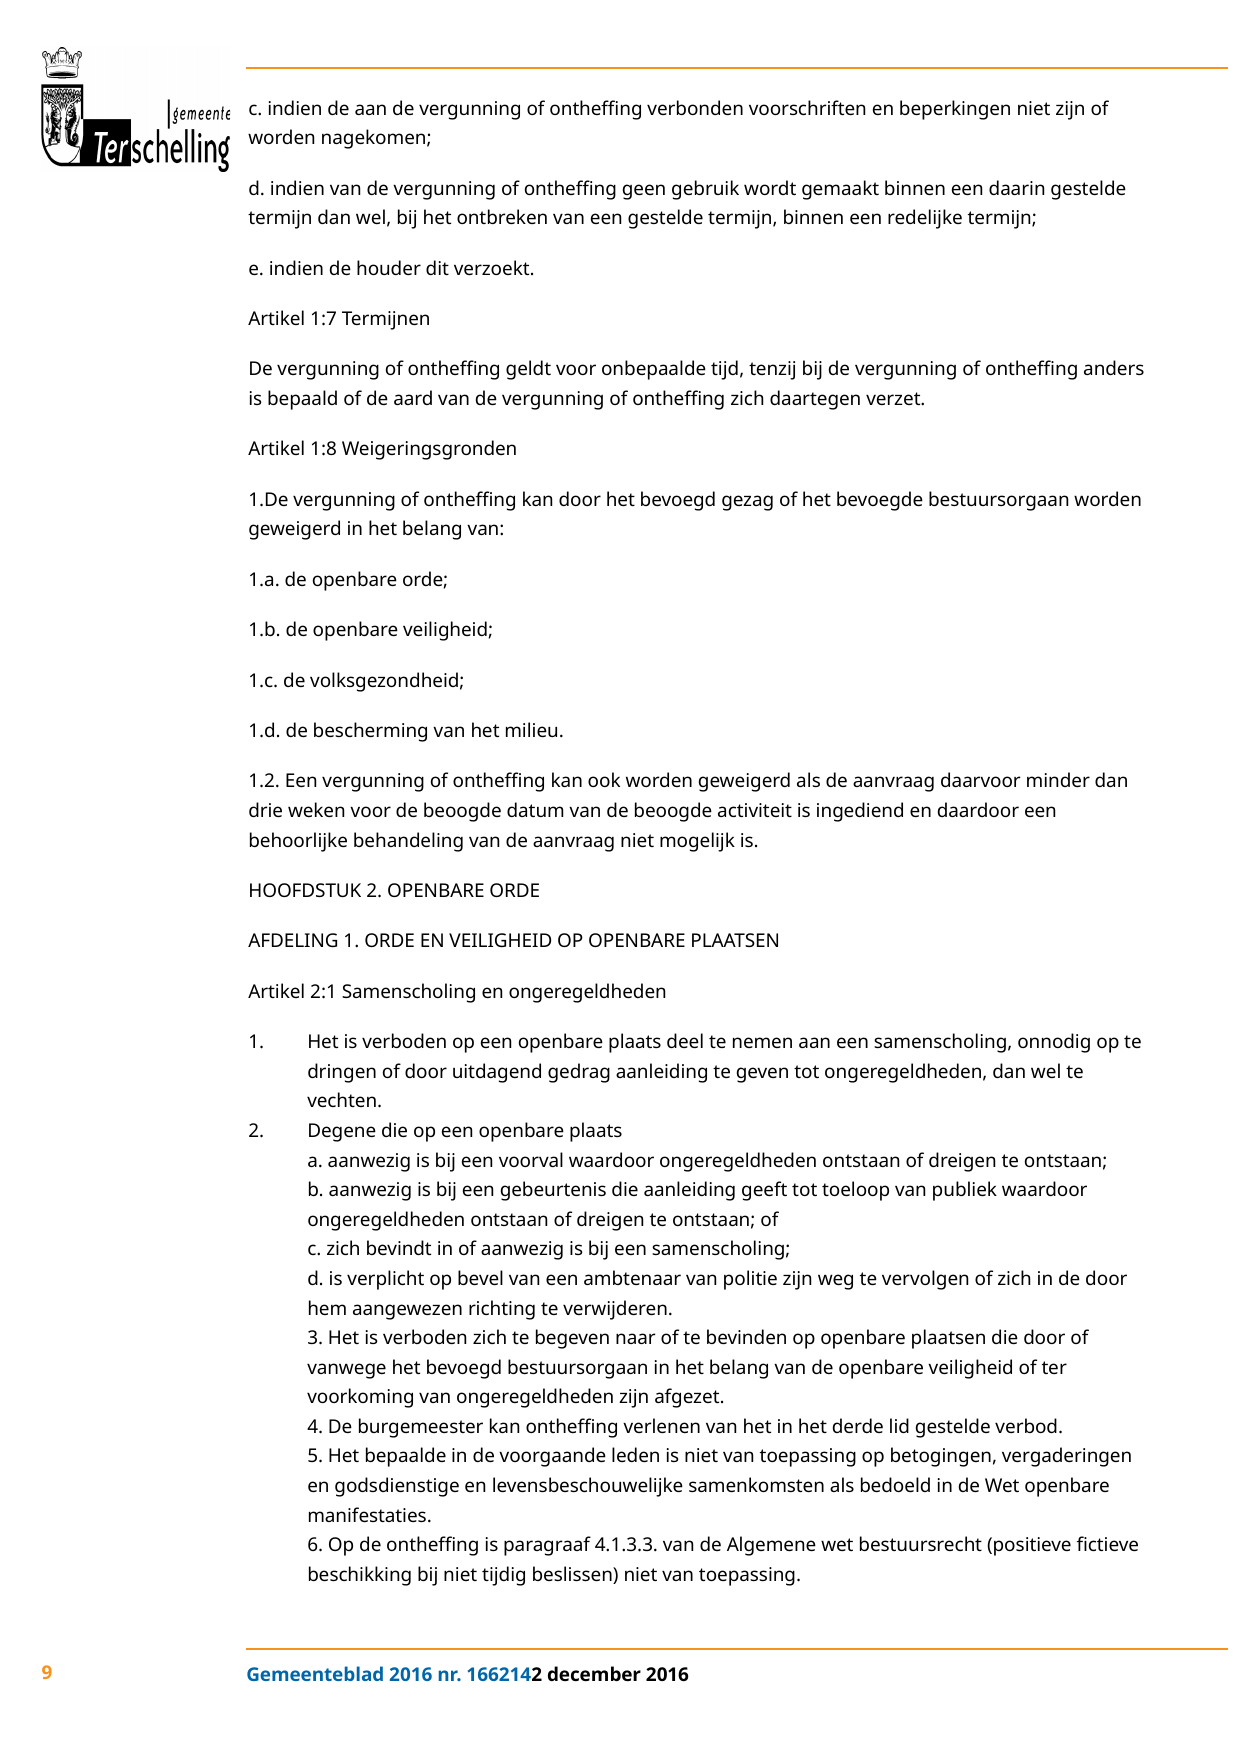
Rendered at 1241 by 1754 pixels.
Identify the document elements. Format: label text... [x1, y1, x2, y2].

list Het is verboden op een openbare plaats deel te nemen aan een samenscholing, onnodig op te dringen of door uitdagend gedrag aanleiding te geven tot ongeregeldheden, dan wel te vechten. [248, 1028, 1152, 1113]
text 1.De vergunning of ontheffing kan door het bevoegd gezag of het bevoegde bestuursorgaan worden geweigerd in het belang van: [248, 486, 1152, 541]
list 6. Op de ontheffing is paragraaf 4.1.3.3. van de Algemene wet bestuursrecht (positieve fictieve beschikking bij niet tijdig beslissen) niet van toepassing. [248, 1531, 1152, 1587]
text d. indien van de vergunning of ontheffing geen gebruik wordt gemaakt binnen een daarin gestelde termijn dan wel, bij het ontbreken van een gestelde termijn, binnen een redelijke termijn; [248, 175, 1152, 230]
text AFDELING 1. ORDE EN VEILIGHEID OP OPENBARE PLAATSEN [248, 928, 1152, 953]
text HOOFDSTUK 2. OPENBARE ORDE [248, 877, 1152, 903]
text 1.b. de openbare veiligheid; [248, 616, 1152, 642]
text Artikel 1:7 Termijnen [248, 305, 1152, 331]
list a. aanwezig is bij een voorval waardoor ongeregeldheden ontstaan of dreigen te ontstaan; [248, 1147, 1152, 1173]
list 4. De burgemeester kan ontheffing verlenen van het in het derde lid gestelde verbod. [248, 1413, 1152, 1439]
text 1.d. de bescherming van het milieu. [248, 717, 1152, 743]
text 1.2. Een vergunning of ontheffing kan ook worden geweigerd als de aanvraag daarvoor minder dan drie weken voor de beoogde datum van de beoogde activiteit is ingediend en daardoor een behoorlijke behandeling van de aanvraag niet mogelijk is. [248, 768, 1152, 853]
text Artikel 2:1 Samenscholing en ongeregeldheden [248, 978, 1152, 1004]
list 3. Het is verboden zich te begeven naar of te bevinden op openbare plaatsen die door of vanwege het bevoegd bestuursorgaan in het belang van de openbare veiligheid of ter voorkoming van ongeregeldheden zijn afgezet. [248, 1324, 1152, 1409]
list d. is verplicht op bevel van een ambtenaar van politie zijn weg te vervolgen of zich in de door hem aangewezen richting te verwijderen. [248, 1265, 1152, 1321]
list Degene die op een openbare plaats [248, 1117, 1152, 1143]
text e. indien de houder dit verzoekt. [248, 255, 1152, 281]
text c. indien de aan de vergunning of ontheffing verbonden voorschriften en beperkingen niet zijn of worden nagekomen; [248, 95, 1152, 150]
list c. zich bevindt in of aanwezig is bij een samenscholing; [248, 1236, 1152, 1261]
picture [41, 47, 231, 172]
text 1.a. de openbare orde; [248, 566, 1152, 592]
list b. aanwezig is bij een gebeurtenis die aanleiding geeft tot toeloop van publiek waardoor ongeregeldheden ontstaan of dreigen te ontstaan; of [248, 1176, 1152, 1232]
text De vergunning of ontheffing geldt voor onbepaalde tijd, tenzij bij de vergunning of ontheffing anders is bepaald of de aard van de vergunning of ontheffing zich daartegen verzet. [248, 356, 1152, 411]
text 1.c. de volksgezondheid; [248, 667, 1152, 693]
text Artikel 1:8 Weigeringsgronden [248, 436, 1152, 461]
list 5. Het bepaalde in de voorgaande leden is niet van toepassing op betogingen, vergaderingen en godsdienstige en levensbeschouwelijke samenkomsten als bedoeld in de Wet openbare manifestaties. [248, 1443, 1152, 1528]
